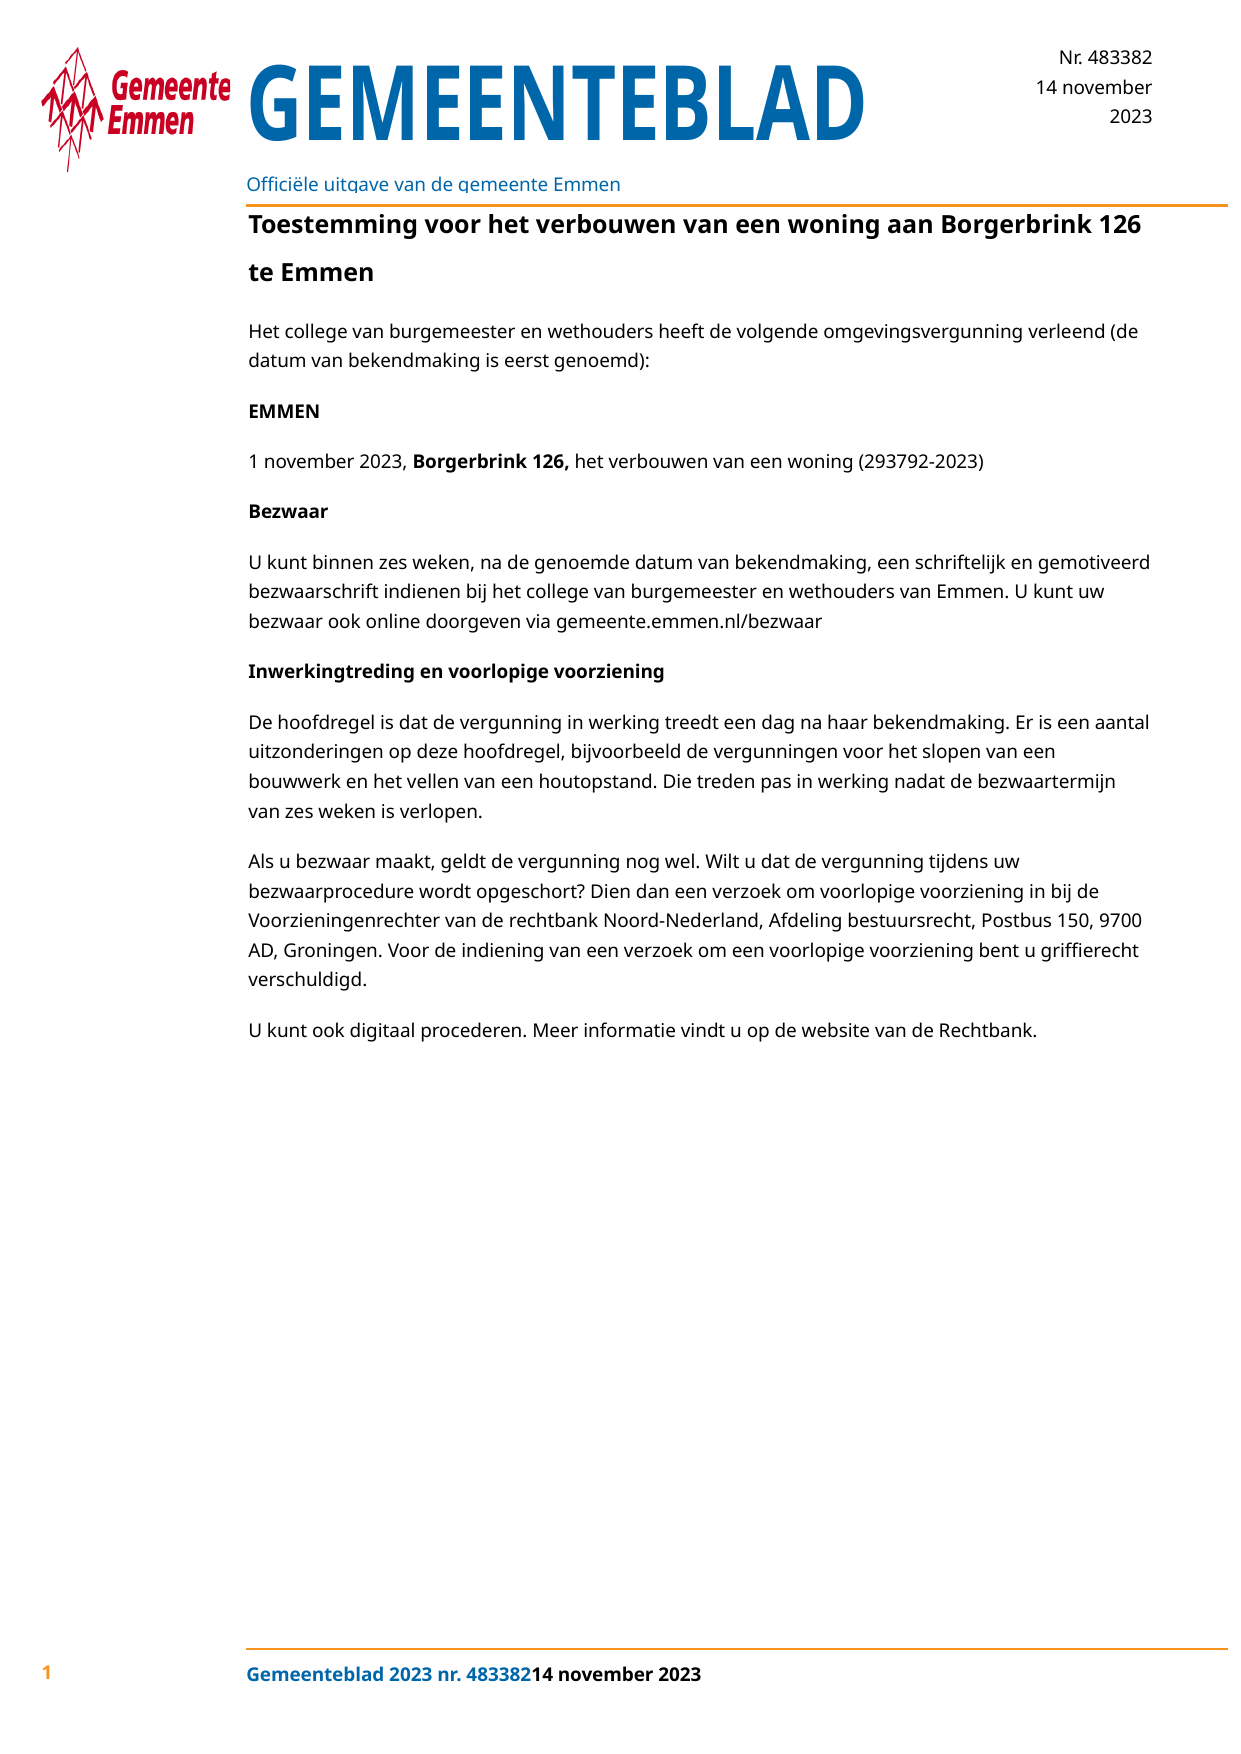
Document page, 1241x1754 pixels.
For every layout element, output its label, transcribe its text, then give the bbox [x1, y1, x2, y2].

text Inwerkingtreding en voorlopige voorziening [248, 659, 1152, 684]
text Als u bezwaar maakt, geldt de vergunning nog wel. Wilt u dat de vergunning tijdens uw bezwaarprocedure wordt opgeschort? Dien dan een verzoek om voorlopige voorziening in bij de Voorzieningenrechter van de rechtbank Noord-Nederland, Afdeling bestuursrecht, Postbus 150, 9700 AD, Groningen. Voor de indiening van een verzoek om een voorlopige voorziening bent u griffierecht verschuldigd. [248, 848, 1152, 992]
text Toestemming voor het verbouwen van een woning aan Borgerbrink 126 te Emmen [248, 207, 1152, 288]
text U kunt ook digitaal procederen. Meer informatie vindt u op de website van de Rechtbank. [248, 1017, 1152, 1043]
text U kunt binnen zes weken, na de genoemde datum van bekendmaking, een schriftelijk en gemotiveerd bezwaarschrift indienen bij het college van burgemeester en wethouders van Emmen. U kunt uw bezwaar ook online doorgeven via gemeente.emmen.nl/bezwaar [248, 549, 1152, 634]
picture [41, 47, 231, 172]
text EMMEN [248, 398, 1152, 424]
text Het college van burgemeester en wethouders heeft de volgende omgevingsvergunning verleend (de datum van bekendmaking is eerst genoemd): [248, 318, 1152, 373]
text De hoofdregel is dat de vergunning in werking treedt een dag na haar bekendmaking. Er is een aantal uitzonderingen op deze hoofdregel, bijvoorbeeld de vergunningen voor het slopen van een bouwwerk en het vellen van een houtopstand. Die treden pas in werking nadat de bezwaartermijn van zes weken is verlopen. [248, 709, 1152, 824]
text 1 november 2023, Borgerbrink 126, het verbouwen van een woning (293792-2023) [248, 448, 1152, 474]
text Bezwaar [248, 499, 1152, 524]
